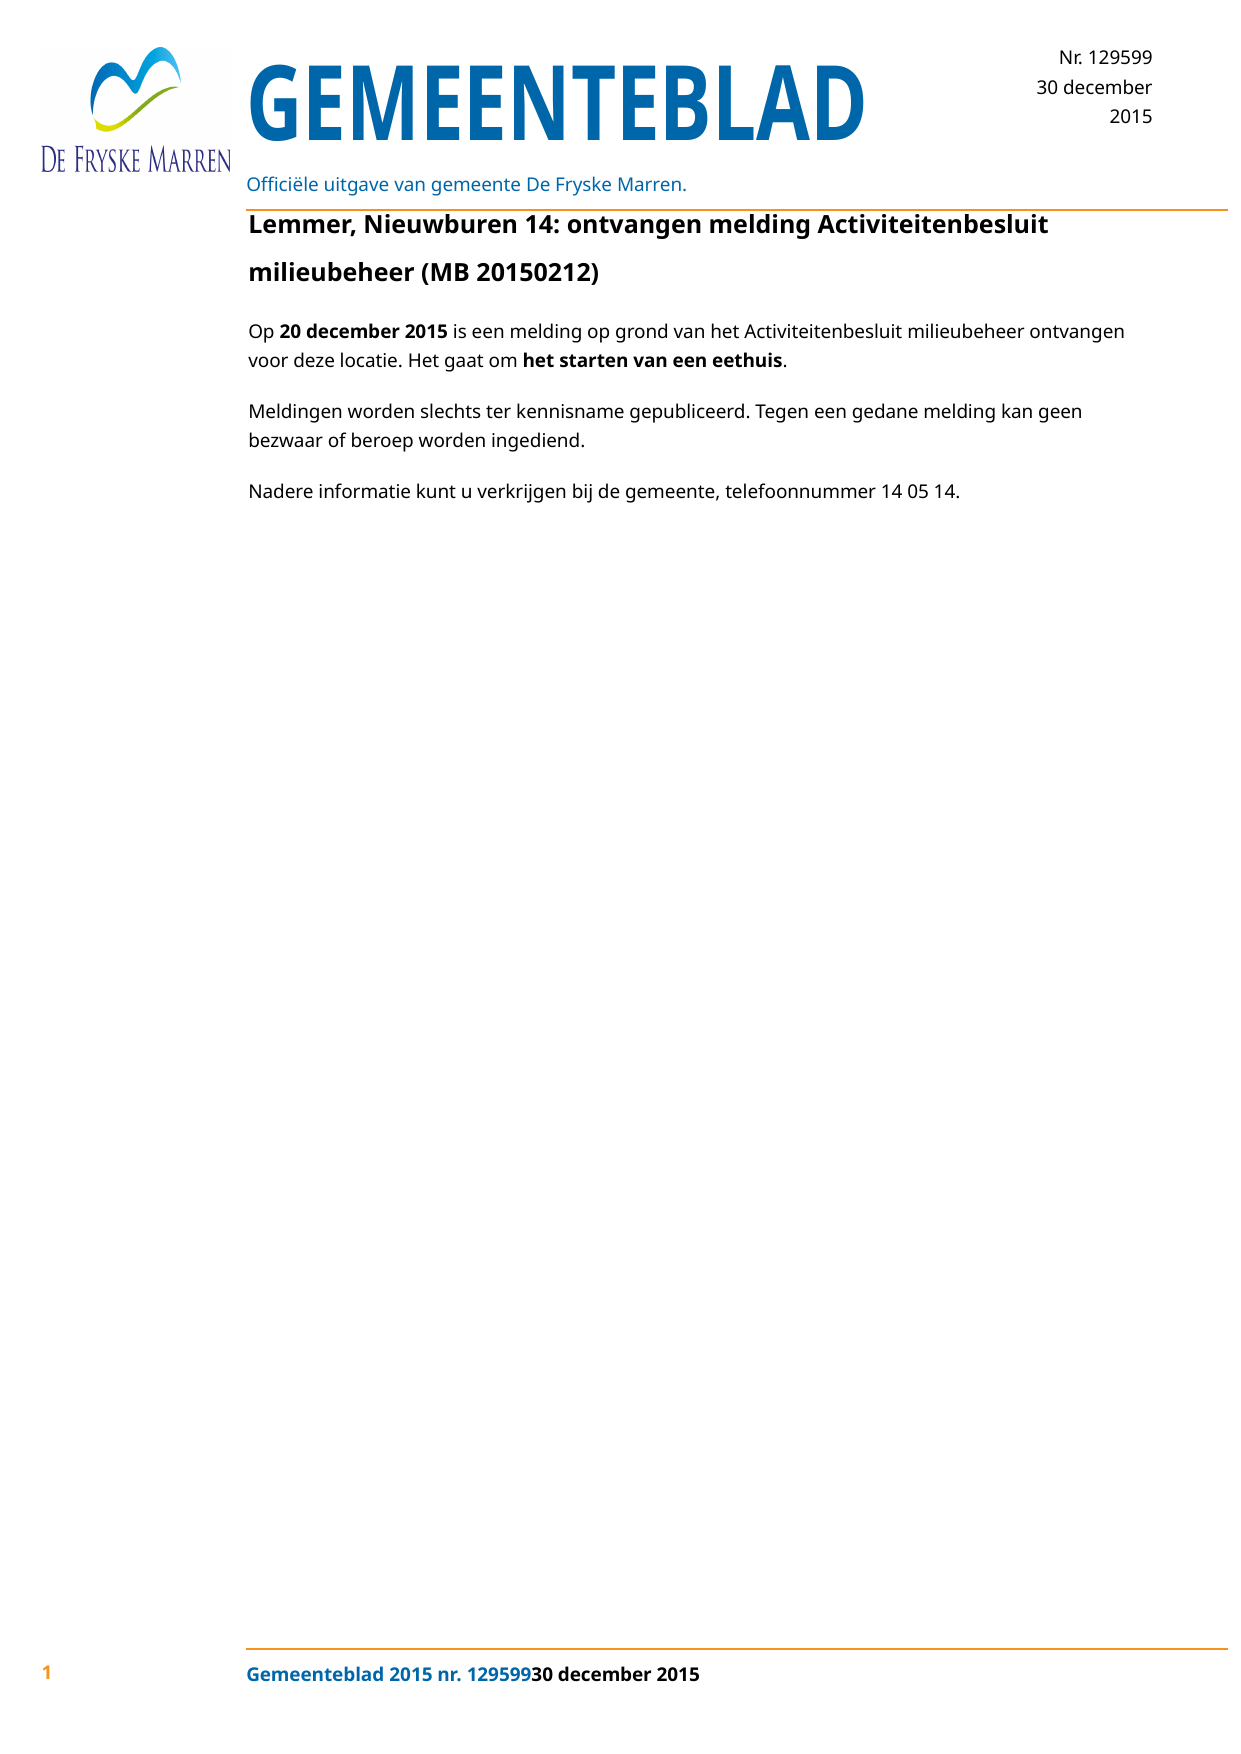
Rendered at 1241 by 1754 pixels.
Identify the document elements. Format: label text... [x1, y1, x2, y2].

text Nadere informatie kunt u verkrijgen bij de gemeente, telefoonnummer 14 05 14. [248, 478, 1152, 504]
text Lemmer, Nieuwburen 14: ontvangen melding Activiteitenbesluit milieubeheer (MB 20150212) [248, 211, 1152, 288]
picture [41, 47, 231, 172]
text Meldingen worden slechts ter kennisname gepubliceerd. Tegen een gedane melding kan geen bezwaar of beroep worden ingediend. [248, 398, 1152, 453]
text Op 20 december 2015 is een melding op grond van het Activiteitenbesluit milieubeheer ontvangen voor deze locatie. Het gaat om het starten van een eethuis. [248, 318, 1152, 373]
